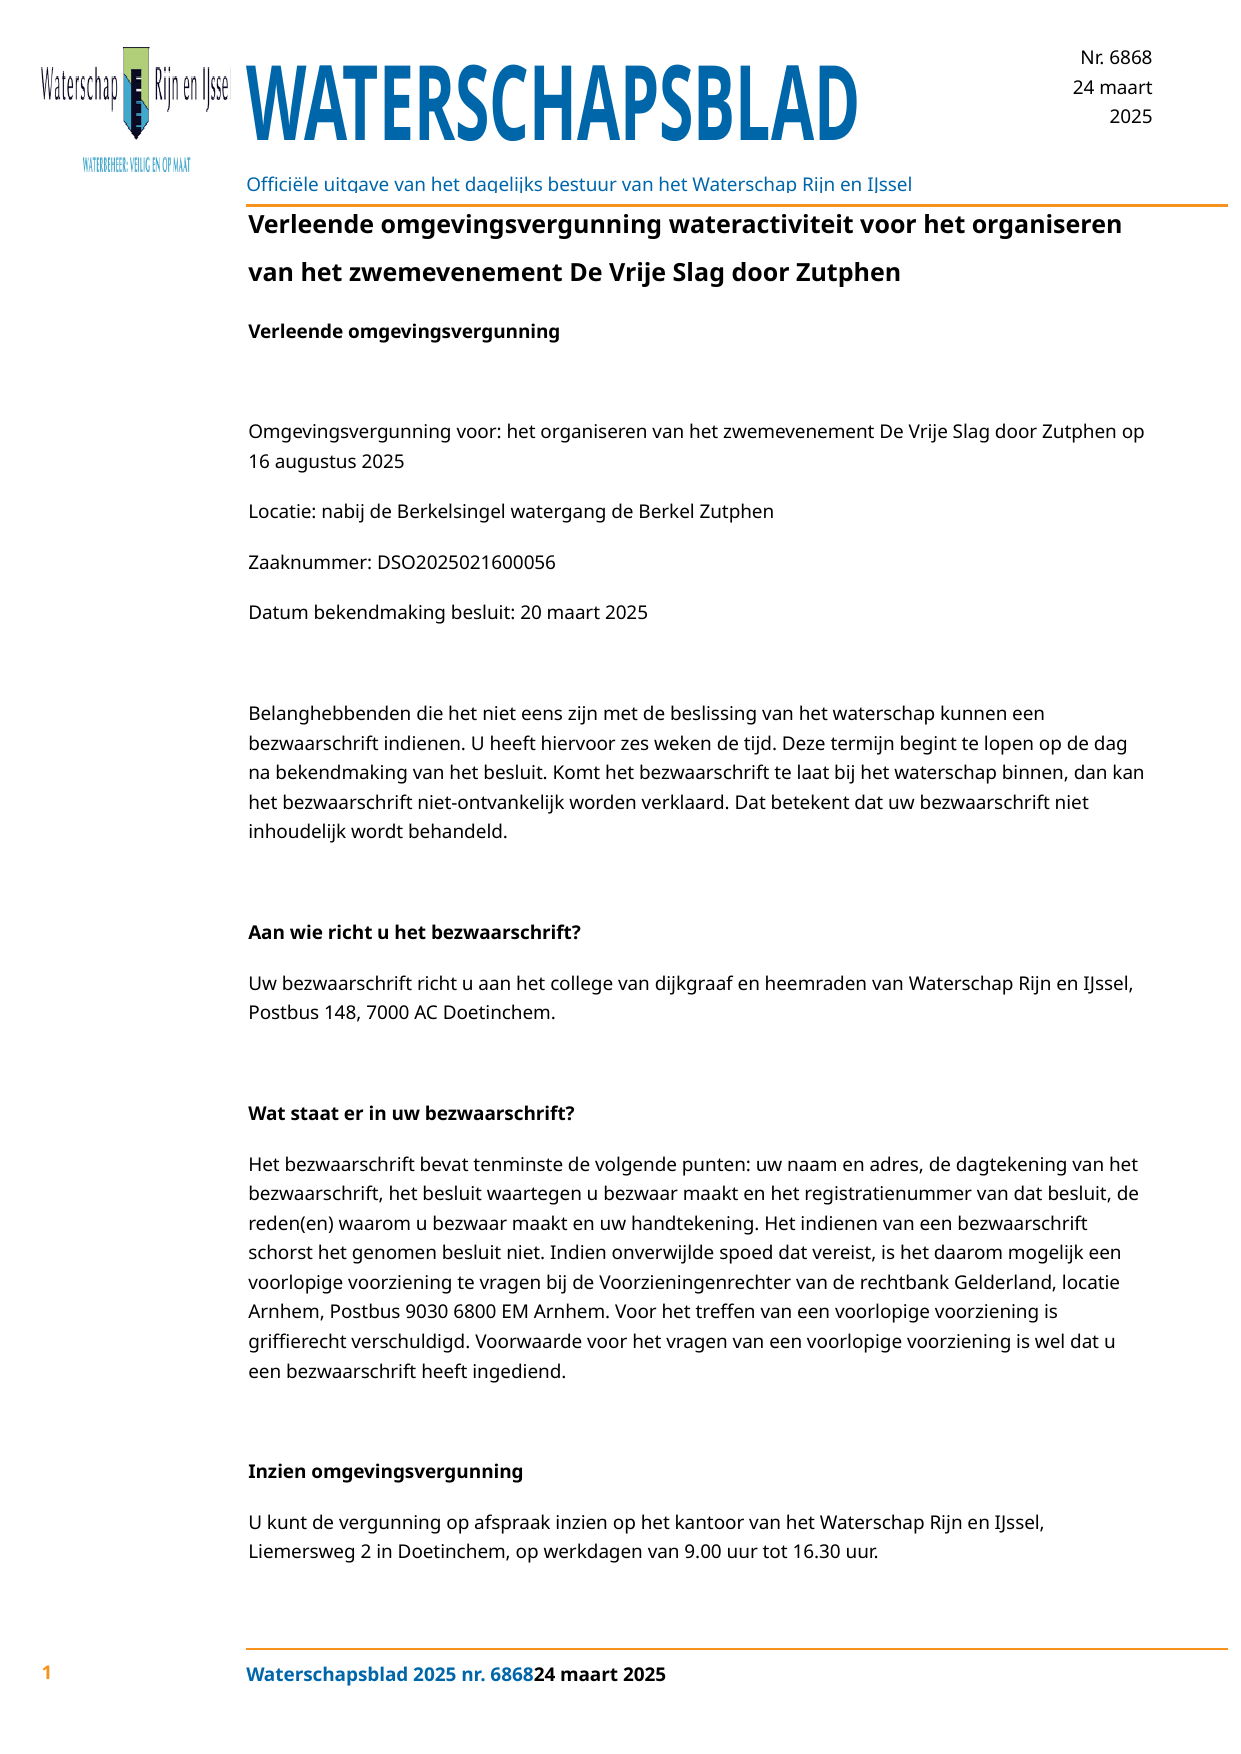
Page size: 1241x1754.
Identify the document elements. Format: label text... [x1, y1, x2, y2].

text Verleende omgevingsvergunning [248, 318, 1152, 344]
picture [41, 47, 231, 172]
text Aan wie richt u het bezwaarschrift? [248, 919, 1152, 945]
text Locatie: nabij de Berkelsingel watergang de Berkel Zutphen [248, 499, 1152, 524]
text Wat staat er in uw bezwaarschrift? [248, 1100, 1152, 1126]
text Datum bekendmaking besluit: 20 maart 2025 [248, 599, 1152, 625]
text Uw bezwaarschrift richt u aan het college van dijkgraaf en heemraden van Waterschap Rijn en IJssel, Postbus 148, 7000 AC Doetinchem. [248, 970, 1152, 1025]
text Inzien omgevingsvergunning [248, 1459, 1152, 1484]
text Het bezwaarschrift bevat tenminste de volgende punten: uw naam en adres, de dagtekening van het bezwaarschrift, het besluit waartegen u bezwaar maakt en het registratienummer van dat besluit, de reden(en) waarom u bezwaar maakt en uw handtekening. Het indienen van een bezwaarschrift schorst het genomen besluit niet. Indien onverwijlde spoed dat vereist, is het daarom mogelijk een voorlopige voorziening te vragen bij de Voorzieningenrechter van de rechtbank Gelderland, locatie Arnhem, Postbus 9030 6800 EM Arnhem. Voor het treffen van een voorlopige voorziening is griffierecht verschuldigd. Voorwaarde voor het vragen van een voorlopige voorziening is wel dat u een bezwaarschrift heeft ingediend. [248, 1151, 1152, 1384]
text U kunt de vergunning op afspraak inzien op het kantoor van het Waterschap Rijn en IJssel, Liemersweg 2 in Doetinchem, op werkdagen van 9.00 uur tot 16.30 uur. [248, 1509, 1152, 1564]
text Verleende omgevingsvergunning wateractiviteit voor het organiseren van het zwemevenement De Vrije Slag door Zutphen [248, 207, 1152, 288]
text Belanghebbenden die het niet eens zijn met de beslissing van het waterschap kunnen een bezwaarschrift indienen. U heeft hiervoor zes weken de tijd. Deze termijn begint te lopen op de dag na bekendmaking van het besluit. Komt het bezwaarschrift te laat bij het waterschap binnen, dan kan het bezwaarschrift niet-ontvankelijk worden verklaard. Dat betekent dat uw bezwaarschrift niet inhoudelijk wordt behandeld. [248, 700, 1152, 844]
text Zaaknummer: DSO2025021600056 [248, 549, 1152, 575]
text Omgevingsvergunning voor: het organiseren van het zwemevenement De Vrije Slag door Zutphen op 16 augustus 2025 [248, 419, 1152, 474]
